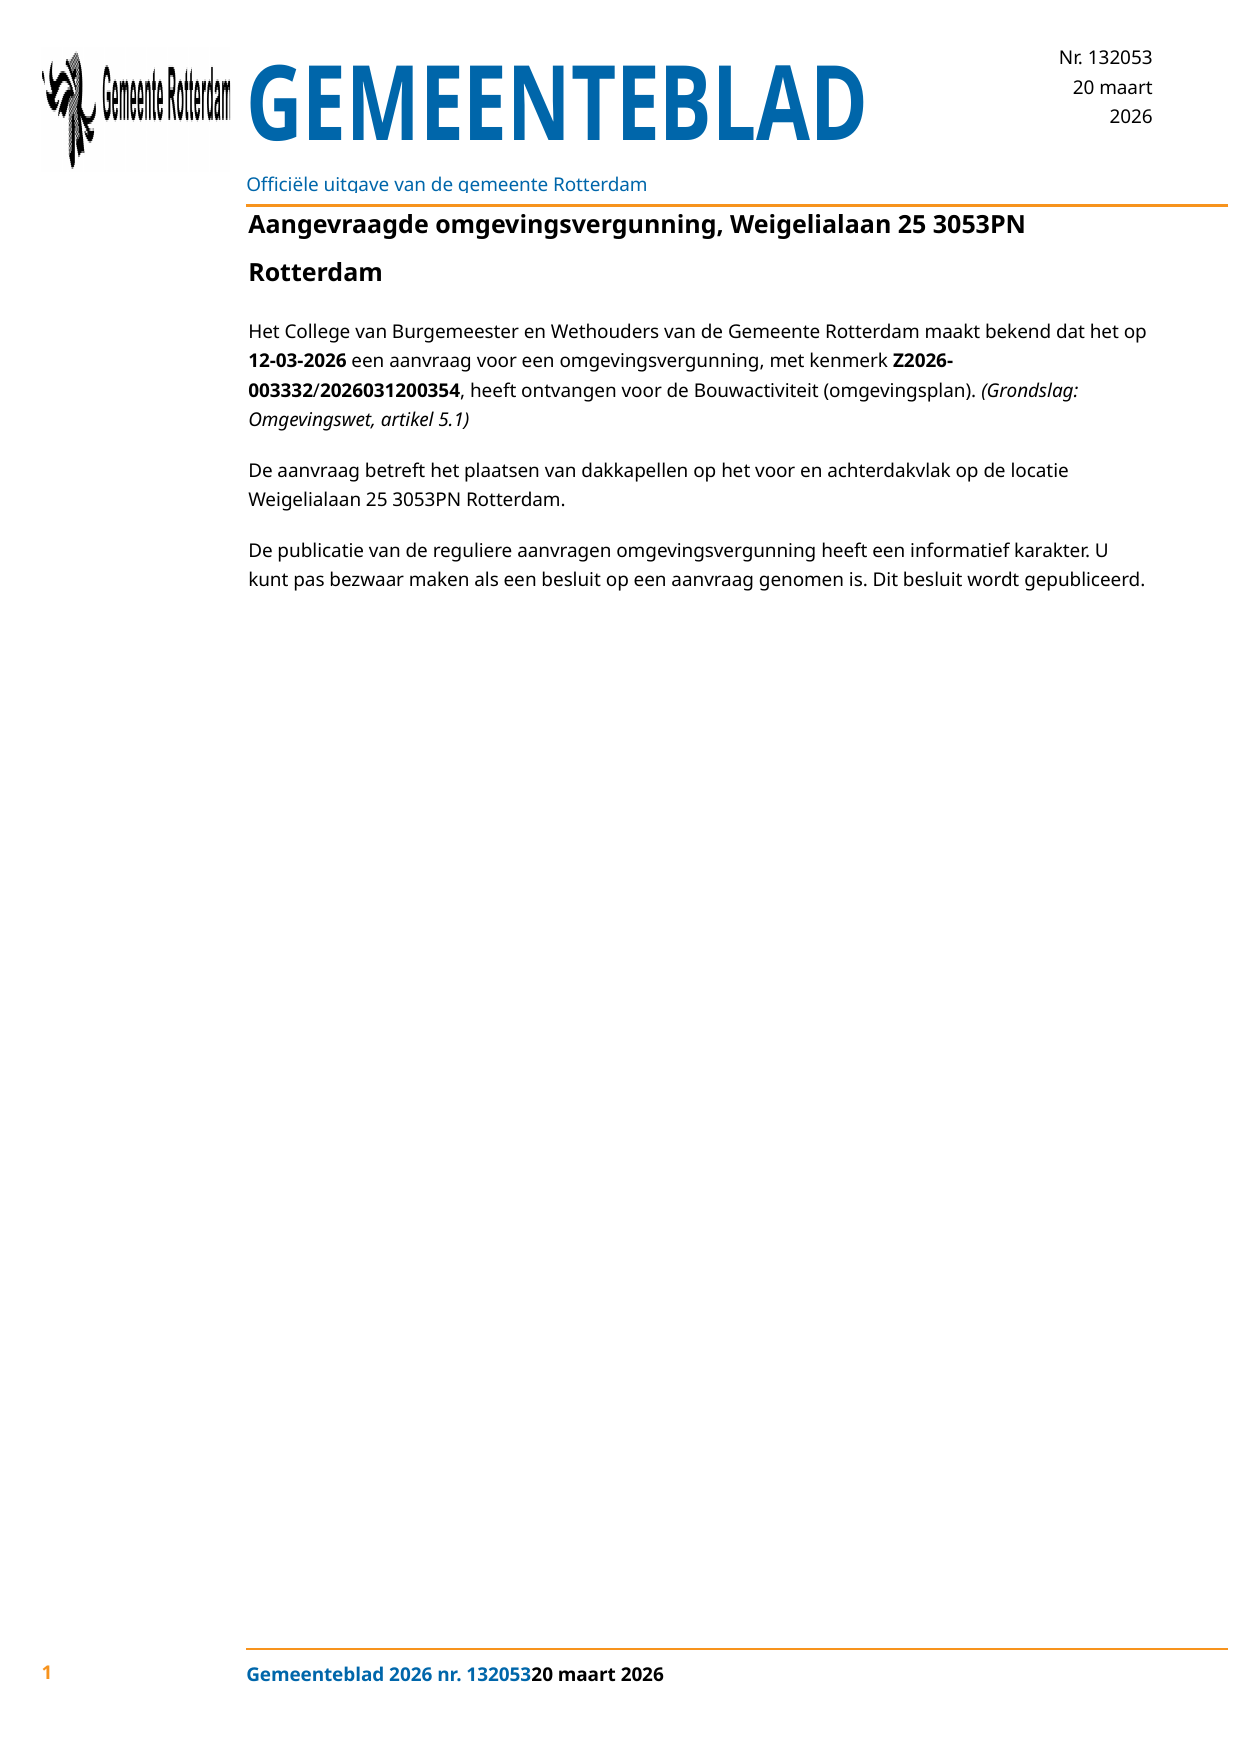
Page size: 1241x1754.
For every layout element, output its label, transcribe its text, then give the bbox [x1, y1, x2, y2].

text De publicatie van de reguliere aanvragen omgevingsvergunning heeft een informatief karakter. U kunt pas bezwaar maken als een besluit op een aanvraag genomen is. Dit besluit wordt gepubliceerd. [248, 537, 1152, 592]
text Aangevraagde omgevingsvergunning, Weigelialaan 25 3053PN Rotterdam [248, 207, 1152, 288]
text Het College van Burgemeester en Wethouders van de Gemeente Rotterdam maakt bekend dat het op 12-03-2026 een aanvraag voor een omgevingsvergunning, met kenmerk Z2026-003332/2026031200354, heeft ontvangen voor de Bouwactiviteit (omgevingsplan). (Grondslag: Omgevingswet, artikel 5.1) [248, 318, 1152, 432]
text De aanvraag betreft het plaatsen van dakkapellen op het voor en achterdakvlak op de locatie Weigelialaan 25 3053PN Rotterdam. [248, 457, 1152, 512]
picture [41, 47, 231, 172]
